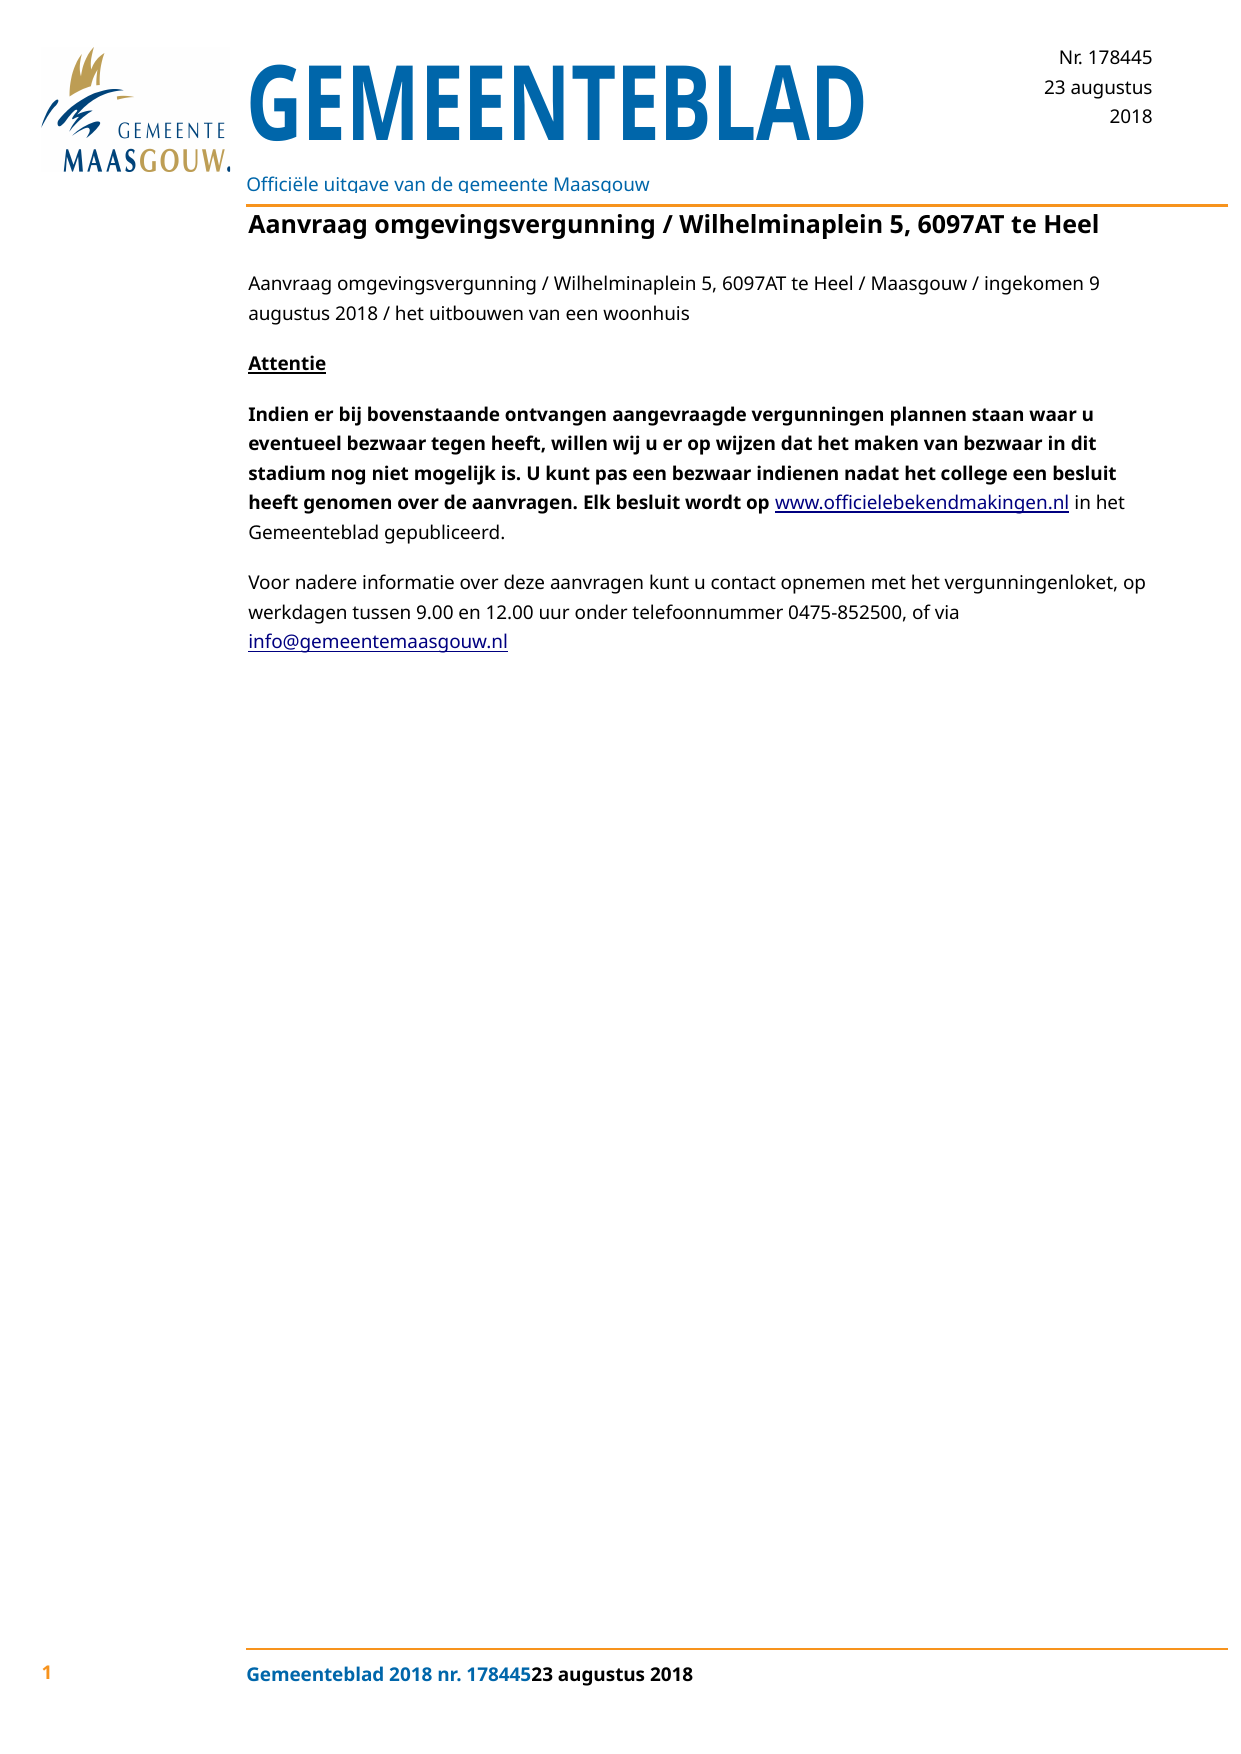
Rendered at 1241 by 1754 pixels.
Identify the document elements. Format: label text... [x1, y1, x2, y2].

text Attentie [248, 350, 1152, 376]
text Aanvraag omgevingsvergunning / Wilhelminaplein 5, 6097AT te Heel / Maasgouw / ingekomen 9 augustus 2018 / het uitbouwen van een woonhuis [248, 270, 1152, 326]
text Aanvraag omgevingsvergunning / Wilhelminaplein 5, 6097AT te Heel [248, 207, 1152, 241]
picture [41, 47, 231, 172]
text Voor nadere informatie over deze aanvragen kunt u contact opnemen met het vergunningenloket, op werkdagen tussen 9.00 en 12.00 uur onder telefoonnummer 0475-852500, of via info@gemeentemaasgouw.nl [248, 569, 1152, 654]
text Indien er bij bovenstaande ontvangen aangevraagde vergunningen plannen staan waar u eventueel bezwaar tegen heeft, willen wij u er op wijzen dat het maken van bezwaar in dit stadium nog niet mogelijk is. U kunt pas een bezwaar indienen nadat het college een besluit heeft genomen over de aanvragen. Elk besluit wordt op www.officielebekendmakingen.nl in het Gemeenteblad gepubliceerd. [248, 401, 1152, 545]
